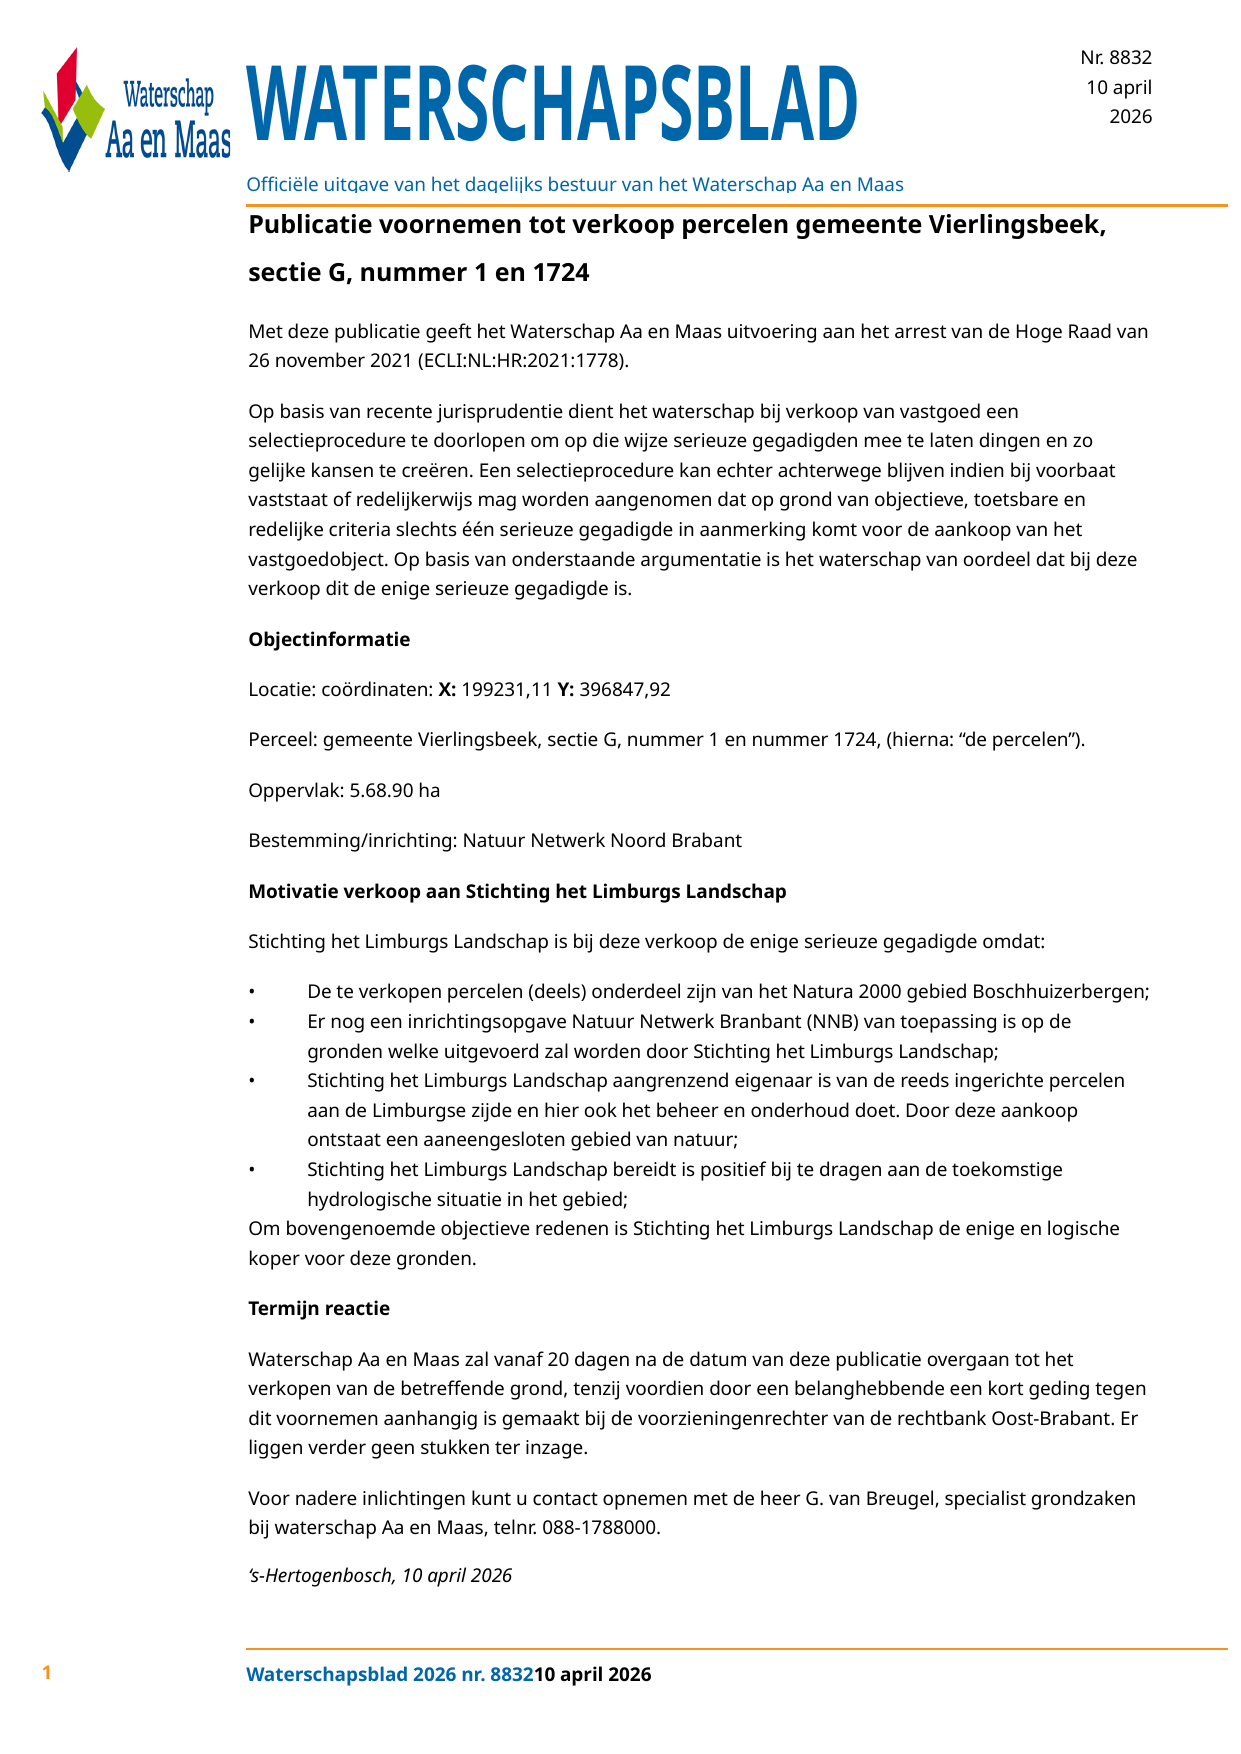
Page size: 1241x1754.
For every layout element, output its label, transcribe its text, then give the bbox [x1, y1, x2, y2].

text ‘s-Hertogenbosch, 10 april 2026 [248, 1562, 1152, 1588]
list Stichting het Limburgs Landschap bereidt is positief bij te dragen aan de toekomstige hydrologische situatie in het gebied; [248, 1156, 1152, 1212]
text Waterschap Aa en Maas zal vanaf 20 dagen na de datum van deze publicatie overgaan tot het verkopen van de betreffende grond, tenzij voordien door een belanghebbende een kort geding tegen dit voornemen aanhangig is gemaakt bij de voorzieningenrechter van de rechtbank Oost-Brabant. Er liggen verder geen stukken ter inzage. [248, 1346, 1152, 1460]
text Objectinformatie [248, 626, 1152, 652]
picture [41, 47, 231, 172]
text Om bovengenoemde objectieve redenen is Stichting het Limburgs Landschap de enige en logische koper voor deze gronden. [248, 1215, 1152, 1271]
text Bestemming/inrichting: Natuur Netwerk Noord Brabant [248, 827, 1152, 853]
text Met deze publicatie geeft het Waterschap Aa en Maas uitvoering aan het arrest van de Hoge Raad van 26 november 2021 (ECLI:NL:HR:2021:1778). [248, 318, 1152, 373]
text Op basis van recente jurisprudentie dient het waterschap bij verkoop van vastgoed een selectieprocedure te doorlopen om op die wijze serieuze gegadigden mee te laten dingen en zo gelijke kansen te creëren. Een selectieprocedure kan echter achterwege blijven indien bij voorbaat vaststaat of redelijkerwijs mag worden aangenomen dat op grond van objectieve, toetsbare en redelijke criteria slechts één serieuze gegadigde in aanmerking komt voor de aankoop van het vastgoedobject. Op basis van onderstaande argumentatie is het waterschap van oordeel dat bij deze verkoop dit de enige serieuze gegadigde is. [248, 398, 1152, 601]
list Er nog een inrichtingsopgave Natuur Netwerk Branbant (NNB) van toepassing is op de gronden welke uitgevoerd zal worden door Stichting het Limburgs Landschap; [248, 1008, 1152, 1064]
list Stichting het Limburgs Landschap aangrenzend eigenaar is van de reeds ingerichte percelen aan de Limburgse zijde en hier ook het beheer en onderhoud doet. Door deze aankoop ontstaat een aaneengesloten gebied van natuur; [248, 1067, 1152, 1152]
text Stichting het Limburgs Landschap is bij deze verkoop de enige serieuze gegadigde omdat: [248, 928, 1152, 954]
text Publicatie voornemen tot verkoop percelen gemeente Vierlingsbeek, sectie G, nummer 1 en 1724 [248, 207, 1152, 288]
list De te verkopen percelen (deels) onderdeel zijn van het Natura 2000 gebied Boschhuizerbergen; [248, 979, 1152, 1004]
text Termijn reactie [248, 1295, 1152, 1321]
text Motivatie verkoop aan Stichting het Limburgs Landschap [248, 878, 1152, 904]
text Voor nadere inlichtingen kunt u contact opnemen met de heer G. van Breugel, specialist grondzaken bij waterschap Aa en Maas, telnr. 088-1788000. [248, 1485, 1152, 1540]
text Locatie: coördinaten: X: 199231,11 Y: 396847,92 [248, 676, 1152, 702]
text Perceel: gemeente Vierlingsbeek, sectie G, nummer 1 en nummer 1724, (hierna: “de percelen”). [248, 727, 1152, 752]
text Oppervlak: 5.68.90 ha [248, 777, 1152, 803]
